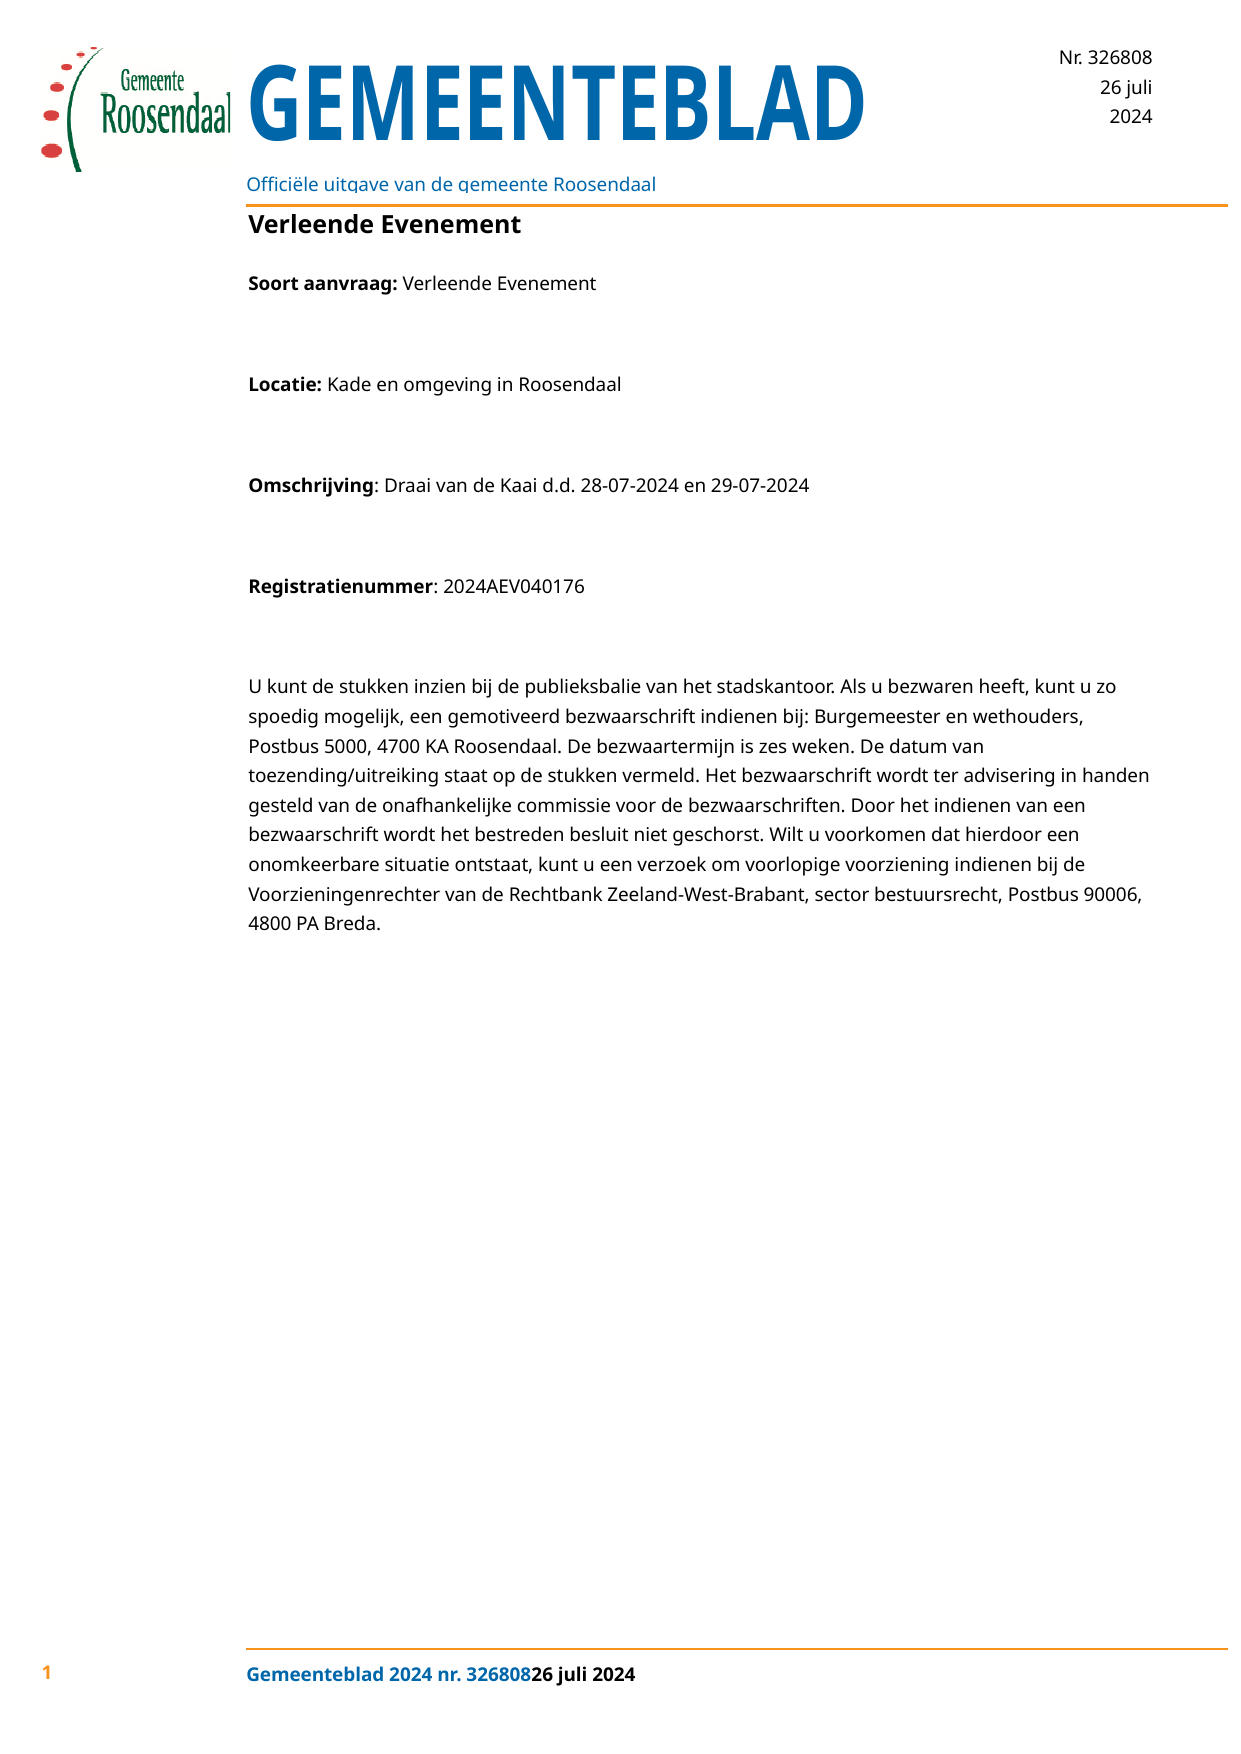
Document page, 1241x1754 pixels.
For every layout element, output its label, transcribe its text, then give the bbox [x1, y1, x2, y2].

text Registratienummer: 2024AEV040176 [248, 573, 1152, 598]
text Soort aanvraag: Verleende Evenement [248, 270, 1152, 296]
text Verleende Evenement [248, 207, 1152, 241]
text U kunt de stukken inzien bij de publieksbalie van het stadskantoor. Als u bezwaren heeft, kunt u zo spoedig mogelijk, een gemotiveerd bezwaarschrift indienen bij: Burgemeester en wethouders, Postbus 5000, 4700 KA Roosendaal. De bezwaartermijn is zes weken. De datum van toezending/uitreiking staat op de stukken vermeld. Het bezwaarschrift wordt ter advisering in handen gesteld van de onafhankelijke commissie voor de bezwaarschriften. Door het indienen van een bezwaarschrift wordt het bestreden besluit niet geschorst. Wilt u voorkomen dat hierdoor een onomkeerbare situatie ontstaat, kunt u een verzoek om voorlopige voorziening indienen bij de Voorzieningenrechter van de Rechtbank Zeeland-West-Brabant, sector bestuursrecht, Postbus 90006, 4800 PA Breda. [248, 674, 1152, 936]
text Omschrijving: Draai van de Kaai d.d. 28-07-2024 en 29-07-2024 [248, 472, 1152, 498]
picture [41, 47, 231, 172]
text Locatie: Kade en omgeving in Roosendaal [248, 371, 1152, 397]
